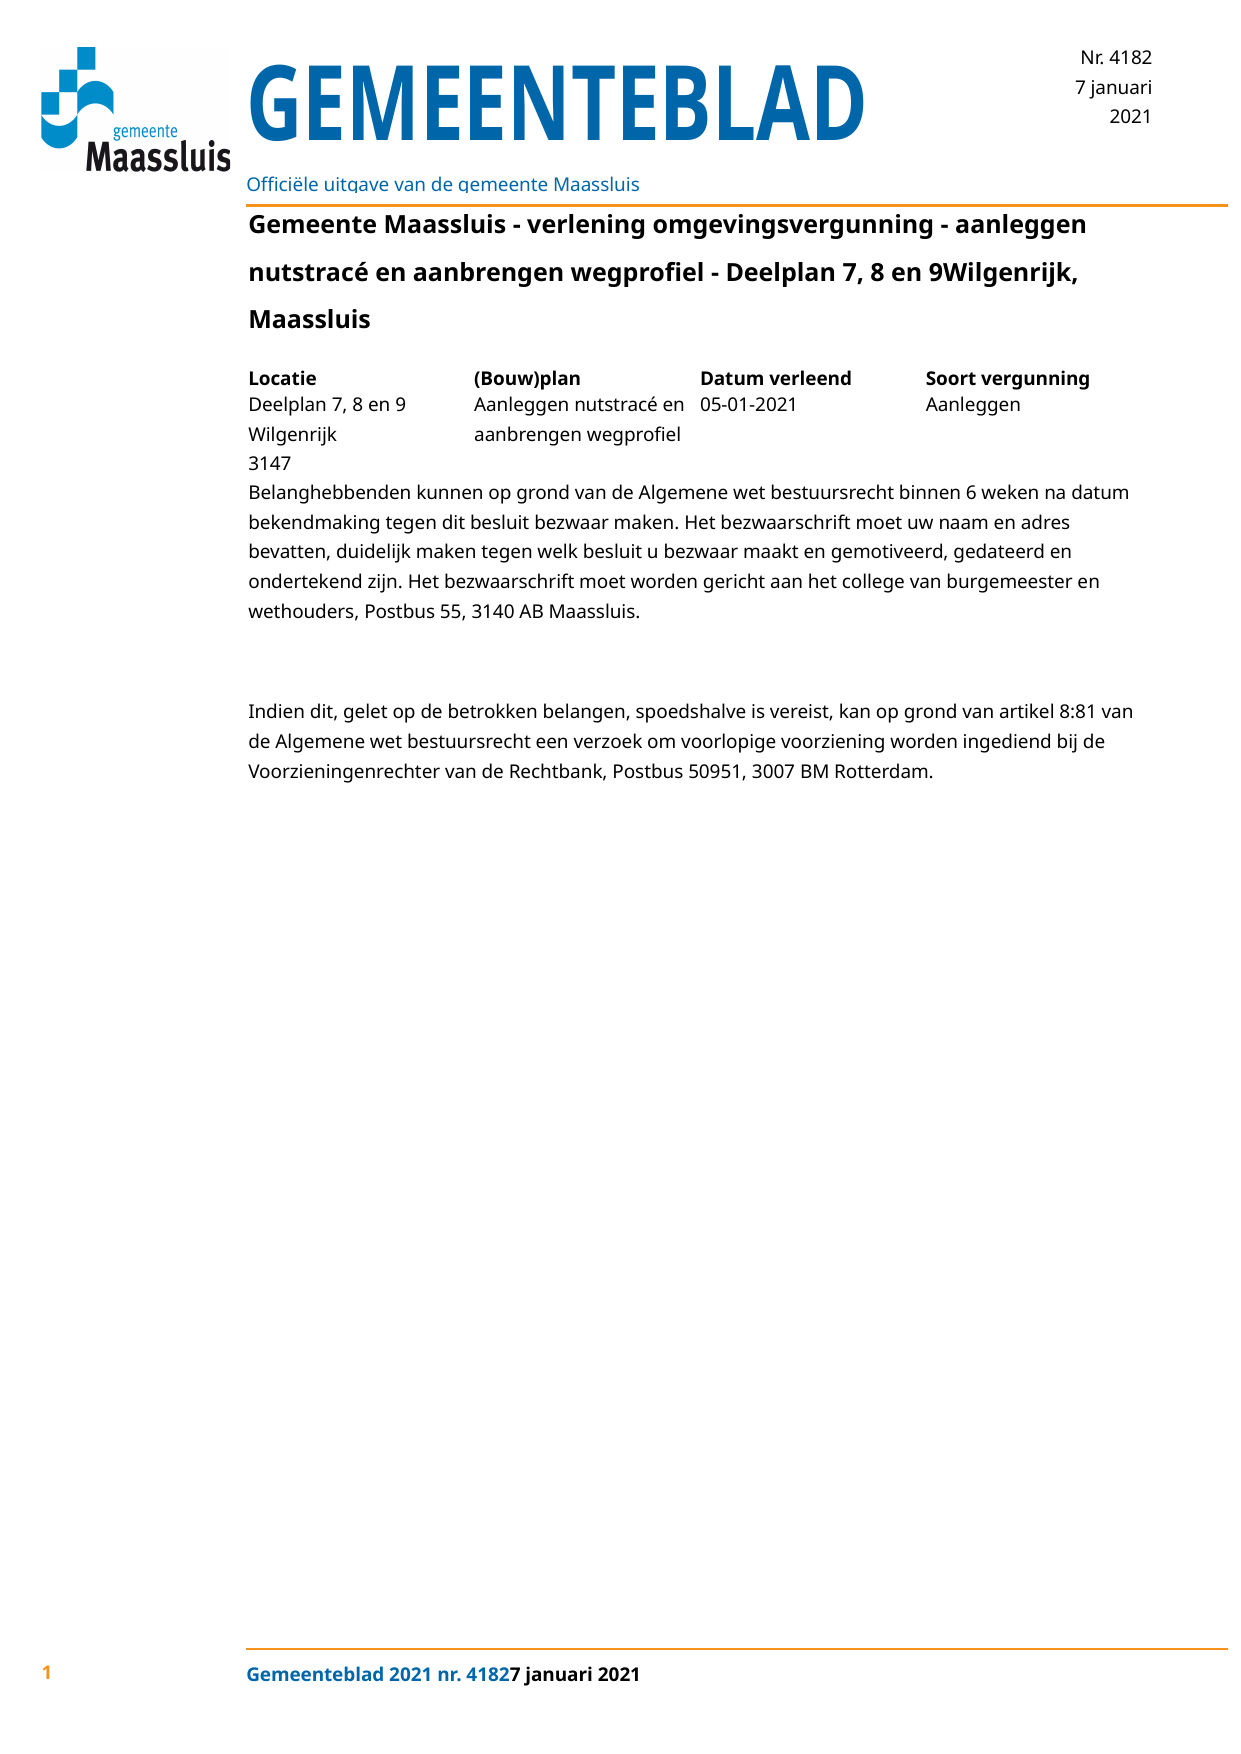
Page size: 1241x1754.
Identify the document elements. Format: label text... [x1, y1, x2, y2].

table_cell 05-01-2021 [700, 391, 926, 476]
table_cell Aanleggen nutstracé en aanbrengen wegprofiel [474, 391, 700, 476]
picture [41, 47, 77, 92]
text Belanghebbenden kunnen op grond van de Algemene wet bestuursrecht binnen 6 weken na datum bekendmaking tegen dit besluit bezwaar maken. Het bezwaarschrift moet uw naam en adres bevatten, duidelijk maken tegen welk besluit u bezwaar maakt en gemotiveerd, gedateerd en ondertekend zijn. Het bezwaarschrift moet worden gericht aan het college van burgemeester en wethouders, Postbus 55, 3140 AB Maassluis. [248, 479, 1152, 623]
text Gemeente Maassluis - verlening omgevingsvergunning - aanleggen nutstracé en aanbrengen wegprofiel - Deelplan 7, 8 en 9Wilgenrijk, Maassluis [248, 207, 1152, 336]
table_cell Aanleggen [926, 391, 1152, 476]
picture [41, 47, 231, 172]
table_cell Deelplan 7, 8 en 9 Wilgenrijk 3147 [248, 391, 474, 476]
table_header (Bouw)plan [474, 366, 700, 391]
table_header Datum verleend [700, 366, 926, 391]
table_header Locatie [248, 366, 474, 391]
table_header Soort vergunning [926, 366, 1152, 391]
text Indien dit, gelet op de betrokken belangen, spoedshalve is vereist, kan op grond van artikel 8:81 van de Algemene wet bestuursrecht een verzoek om voorlopige voorziening worden ingediend bij de Voorzieningenrechter van de Rechtbank, Postbus 50951, 3007 BM Rotterdam. [248, 699, 1152, 783]
